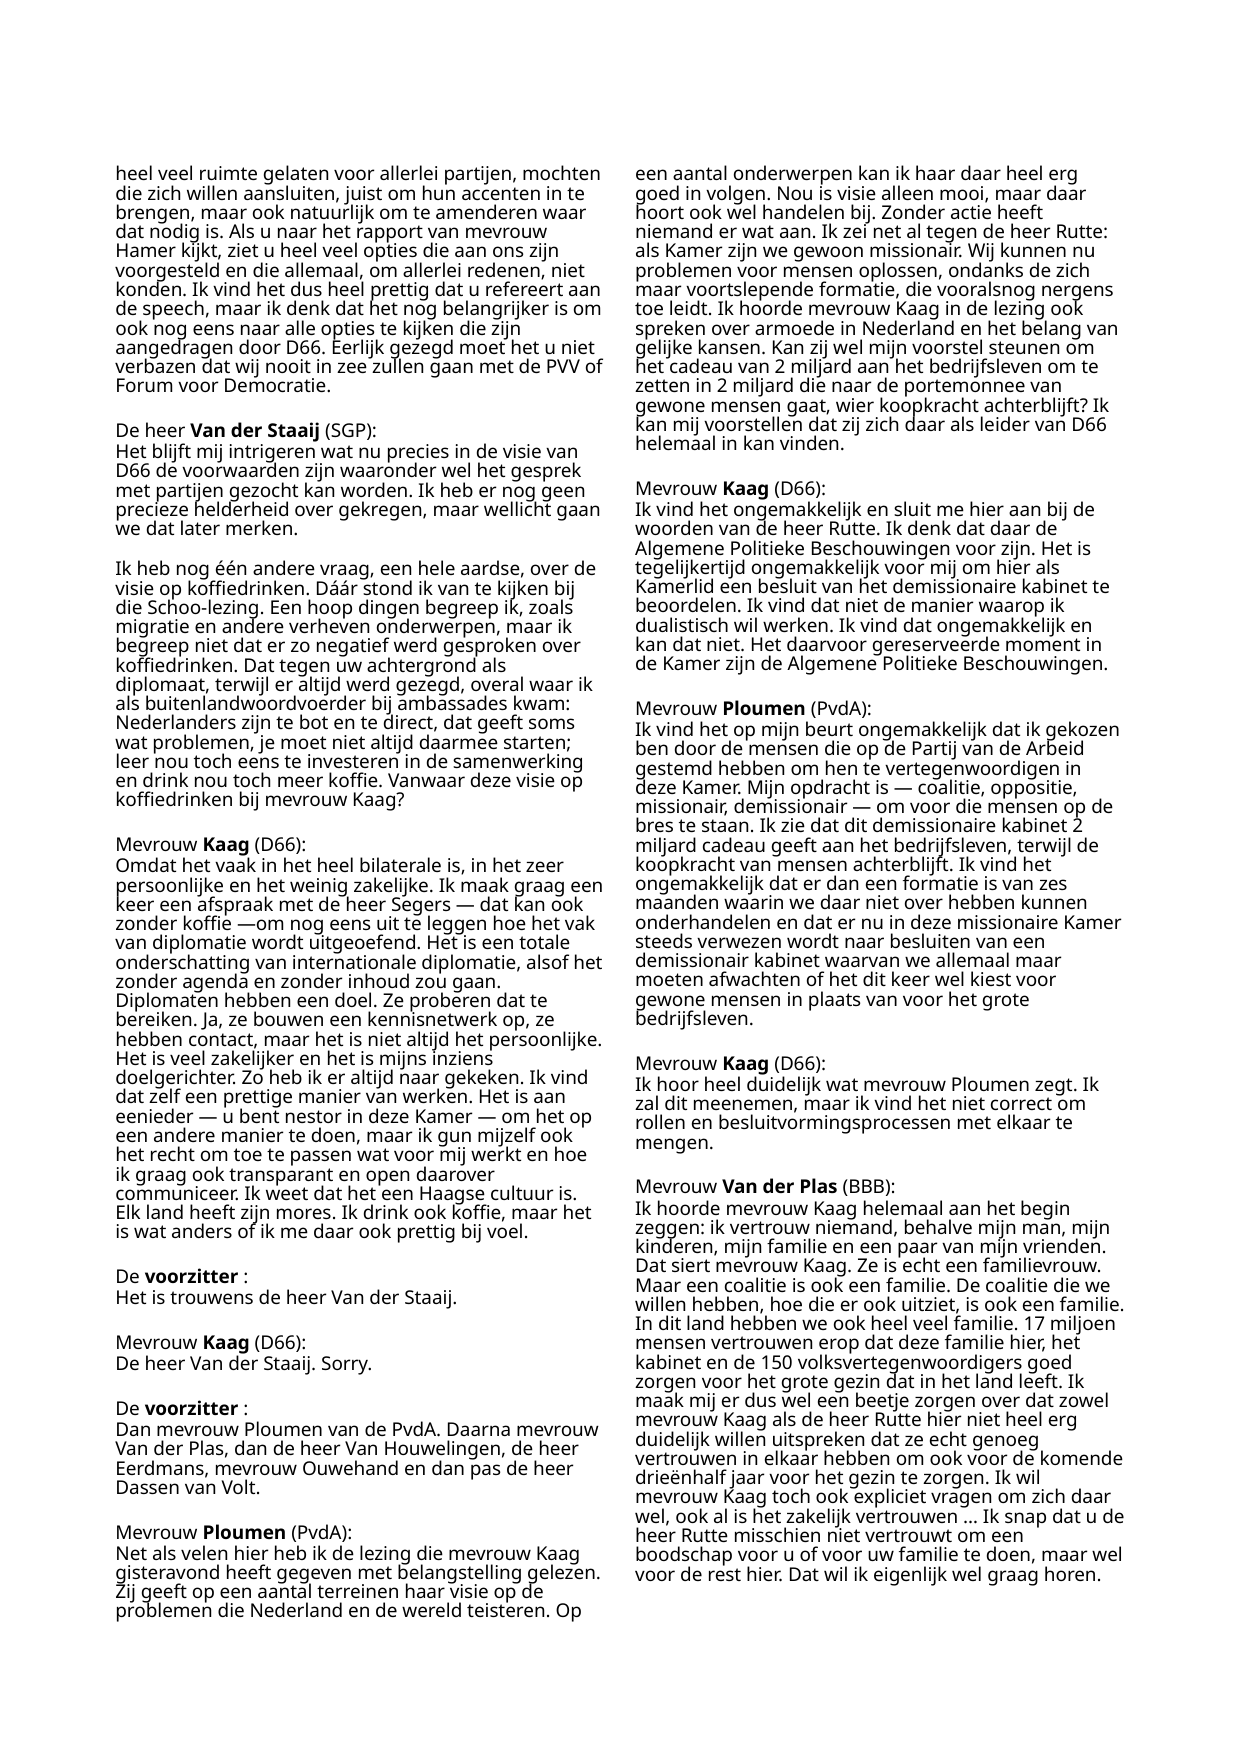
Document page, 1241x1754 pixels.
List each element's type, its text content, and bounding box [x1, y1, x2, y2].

text De voorzitter : [115, 1395, 605, 1421]
text Ik vind het op mijn beurt ongemakkelijk dat ik gekozen ben door de mensen die op de Partij van de Arbeid gestemd hebben om hen te vertegenwoordigen in deze Kamer. Mijn opdracht is — coalitie, oppositie, missionair, demissionair — om voor die mensen op de bres te staan. Ik zie dat dit demissionaire kabinet 2 miljard cadeau geeft aan het bedrijfsleven, terwijl de koopkracht van mensen achterblijft. Ik vind het ongemakkelijk dat er dan een formatie is van zes maanden waarin we daar niet over hebben kunnen onderhandelen en dat er nu in deze missionaire Kamer steeds verwezen wordt naar besluiten van een demissionair kabinet waarvan we allemaal maar moeten afwachten of het dit keer wel kiest voor gewone mensen in plaats van voor het grote bedrijfsleven. [635, 721, 1125, 1029]
text Net als velen hier heb ik de lezing die mevrouw Kaag gisteravond heeft gegeven met belangstelling gelezen. Zij geeft op een aantal terreinen haar visie op de problemen die Nederland en de wereld teisteren. Op [115, 1544, 605, 1622]
text Mevrouw Ploumen (PvdA): [635, 695, 1125, 721]
text Ik hoor heel duidelijk wat mevrouw Ploumen zegt. Ik zal dit meenemen, maar ik vind het niet correct om rollen en besluitvormingsprocessen met elkaar te mengen. [635, 1076, 1125, 1153]
text Ik hoorde mevrouw Kaag helemaal aan het begin zeggen: ik vertrouw niemand, behalve mijn man, mijn kinderen, mijn familie en een paar van mijn vrienden. Dat siert mevrouw Kaag. Ze is echt een familievrouw. Maar een coalitie is ook een familie. De coalitie die we willen hebben, hoe die er ook uitziet, is ook een familie. In dit land hebben we ook heel veel familie. 17 miljoen mensen vertrouwen erop dat deze familie hier, het kabinet en de 150 volksvertegenwoordigers goed zorgen voor het grote gezin dat in het land leeft. Ik maak mij er dus wel een beetje zorgen over dat zowel mevrouw Kaag als de heer Rutte hier niet heel erg duidelijk willen uitspreken dat ze echt genoeg vertrouwen in elkaar hebben om ook voor de komende drieënhalf jaar voor het gezin te zorgen. Ik wil mevrouw Kaag toch ook expliciet vragen om zich daar wel, ook al is het zakelijk vertrouwen … Ik snap dat u de heer Rutte misschien niet vertrouwt om een boodschap voor u of voor uw familie te doen, maar wel voor de rest hier. Dat wil ik eigenlijk wel graag horen. [635, 1199, 1125, 1585]
text Mevrouw Ploumen (PvdA): [115, 1519, 605, 1544]
text een aantal onderwerpen kan ik haar daar heel erg goed in volgen. Nou is visie alleen mooi, maar daar hoort ook wel handelen bij. Zonder actie heeft niemand er wat aan. Ik zei net al tegen de heer Rutte: als Kamer zijn we gewoon missionair. Wij kunnen nu problemen voor mensen oplossen, ondanks de zich maar voortslepende formatie, die vooralsnog nergens toe leidt. Ik hoorde mevrouw Kaag in de lezing ook spreken over armoede in Nederland en het belang van gelijke kansen. Kan zij wel mijn voorstel steunen om het cadeau van 2 miljard aan het bedrijfsleven om te zetten in 2 miljard die naar de portemonnee van gewone mensen gaat, wier koopkracht achterblijft? Ik kan mij voorstellen dat zij zich daar als leider van D66 helemaal in kan vinden. [635, 165, 1125, 454]
text Mevrouw Kaag (D66): [115, 1329, 605, 1355]
text Mevrouw Van der Plas (BBB): [635, 1174, 1125, 1199]
text Ik vind het ongemakkelijk en sluit me hier aan bij de woorden van de heer Rutte. Ik denk dat daar de Algemene Politieke Beschouwingen voor zijn. Het is tegelijkertijd ongemakkelijk voor mij om hier als Kamerlid een besluit van het demissionaire kabinet te beoordelen. Ik vind dat niet de manier waarop ik dualistisch wil werken. Ik vind dat ongemakkelijk en kan dat niet. Het daarvoor gereserveerde moment in de Kamer zijn de Algemene Politieke Beschouwingen. [635, 501, 1125, 674]
text Omdat het vaak in het heel bilaterale is, in het zeer persoonlijke en het weinig zakelijke. Ik maak graag een keer een afspraak met de heer Segers — dat kan ook zonder koffie —om nog eens uit te leggen hoe het vak van diplomatie wordt uitgeoefend. Het is een totale onderschatting van internationale diplomatie, alsof het zonder agenda en zonder inhoud zou gaan. Diplomaten hebben een doel. Ze proberen dat te bereiken. Ja, ze bouwen een kennisnetwerk op, ze hebben contact, maar het is niet altijd het persoonlijke. Het is veel zakelijker en het is mijns inziens doelgerichter. Zo heb ik er altijd naar gekeken. Ik vind dat zelf een prettige manier van werken. Het is aan eenieder — u bent nestor in deze Kamer — om het op een andere manier te doen, maar ik gun mijzelf ook het recht om toe te passen wat voor mij werkt en hoe ik graag ook transparant en open daarover communiceer. Ik weet dat het een Haagse cultuur is. Elk land heeft zijn mores. Ik drink ook koffie, maar het is wat anders of ik me daar ook prettig bij voel. [115, 857, 605, 1243]
text Mevrouw Kaag (D66): [635, 1050, 1125, 1076]
text Dan mevrouw Ploumen van de PvdA. Daarna mevrouw Van der Plas, dan de heer Van Houwelingen, de heer Eerdmans, mevrouw Ouwehand en dan pas de heer Dassen van Volt. [115, 1421, 605, 1498]
text De voorzitter : [115, 1263, 605, 1289]
text Het blijft mij intrigeren wat nu precies in de visie van D66 de voorwaarden zijn waaronder wel het gesprek met partijen gezocht kan worden. Ik heb er nog geen precieze helderheid over gekregen, maar wellicht gaan we dat later merken. [115, 443, 605, 539]
text heel veel ruimte gelaten voor allerlei partijen, mochten die zich willen aansluiten, juist om hun accenten in te brengen, maar ook natuurlijk om te amenderen waar dat nodig is. Als u naar het rapport van mevrouw Hamer kijkt, ziet u heel veel opties die aan ons zijn voorgesteld en die allemaal, om allerlei redenen, niet konden. Ik vind het dus heel prettig dat u refereert aan de speech, maar ik denk dat het nog belangrijker is om ook nog eens naar alle opties te kijken die zijn aangedragen door D66. Eerlijk gezegd moet het u niet verbazen dat wij nooit in zee zullen gaan met de PVV of Forum voor Democratie. [115, 165, 605, 397]
text Mevrouw Kaag (D66): [635, 475, 1125, 501]
text De heer Van der Staaij. Sorry. [115, 1355, 605, 1374]
text De heer Van der Staaij (SGP): [115, 417, 605, 443]
text Ik heb nog één andere vraag, een hele aardse, over de visie op koffiedrinken. Dáár stond ik van te kijken bij die Schoo-lezing. Een hoop dingen begreep ik, zoals migratie en andere verheven onderwerpen, maar ik begreep niet dat er zo negatief werd gesproken over koffiedrinken. Dat tegen uw achtergrond als diplomaat, terwijl er altijd werd gezegd, overal waar ik als buitenlandwoordvoerder bij ambassades kwam: Nederlanders zijn te bot en te direct, dat geeft soms wat problemen, je moet niet altijd daarmee starten; leer nou toch eens te investeren in de samenwerking en drink nou toch meer koffie. Vanwaar deze visie op koffiedrinken bij mevrouw Kaag? [115, 560, 605, 811]
text Het is trouwens de heer Van der Staaij. [115, 1289, 605, 1308]
text Mevrouw Kaag (D66): [115, 832, 605, 857]
